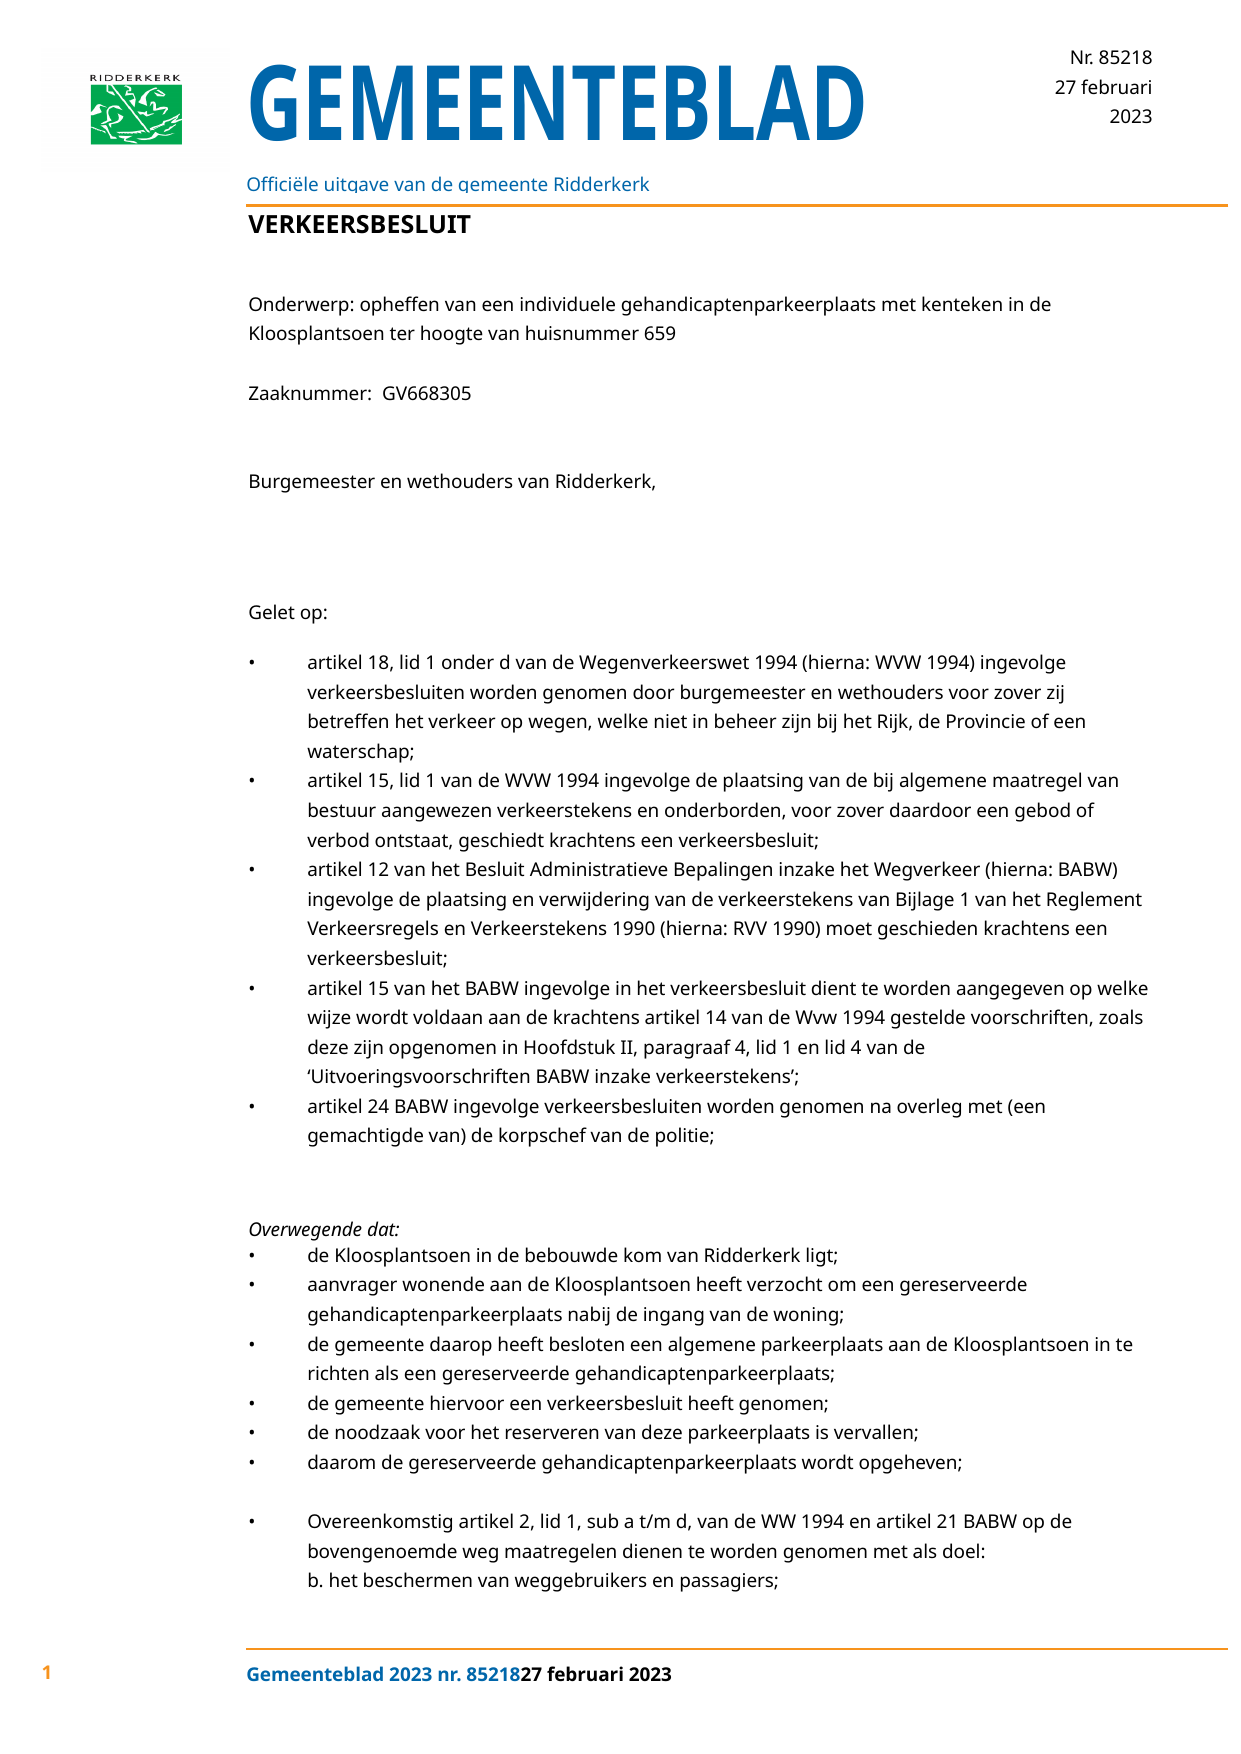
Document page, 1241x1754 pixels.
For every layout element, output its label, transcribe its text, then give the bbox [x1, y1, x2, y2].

text Onderwerp: opheffen van een individuele gehandicaptenparkeerplaats met kenteken in de Kloosplantsoen ter hoogte van huisnummer 659 [248, 291, 1152, 346]
text VERKEERSBESLUIT [248, 207, 1152, 241]
list de Kloosplantsoen in de bebouwde kom van Ridderkerk ligt; [248, 1242, 1152, 1268]
list b. het beschermen van weggebruikers en passagiers; [248, 1567, 1152, 1593]
list de noodzaak voor het reserveren van deze parkeerplaats is vervallen; [248, 1419, 1152, 1445]
list de gemeente daarop heeft besloten een algemene parkeerplaats aan de Kloosplantsoen in te richten als een gereserveerde gehandicaptenparkeerplaats; [248, 1331, 1152, 1386]
picture [41, 47, 231, 172]
list artikel 18, lid 1 onder d van de Wegenverkeerswet 1994 (hierna: WVW 1994) ingevolge verkeersbesluiten worden genomen door burgemeester en wethouders voor zover zij betreffen het verkeer op wegen, welke niet in beheer zijn bij het Rijk, de Provincie of een waterschap; [248, 649, 1152, 764]
list de gemeente hiervoor een verkeersbesluit heeft genomen; [248, 1390, 1152, 1416]
list daarom de gereserveerde gehandicaptenparkeerplaats wordt opgeheven; [248, 1449, 1152, 1475]
list artikel 12 van het Besluit Administratieve Bepalingen inzake het Wegverkeer (hierna: BABW) ingevolge de plaatsing en verwijdering van de verkeerstekens van Bijlage 1 van het Reglement Verkeersregels en Verkeerstekens 1990 (hierna: RVV 1990) moet geschieden krachtens een verkeersbesluit; [248, 856, 1152, 971]
text Overwegende dat: [248, 1216, 1152, 1242]
text Burgemeester en wethouders van Ridderkerk, [248, 468, 1152, 494]
list aanvrager wonende aan de Kloosplantsoen heeft verzocht om een gereserveerde gehandicaptenparkeerplaats nabij de ingang van de woning; [248, 1272, 1152, 1327]
list artikel 24 BABW ingevolge verkeersbesluiten worden genomen na overleg met (een gemachtigde van) de korpschef van de politie; [248, 1093, 1152, 1148]
text Gelet op: [248, 599, 1152, 625]
text Zaaknummer: GV668305 [248, 380, 1152, 406]
list artikel 15 van het BABW ingevolge in het verkeersbesluit dient te worden aangegeven op welke wijze wordt voldaan aan de krachtens artikel 14 van de Wvw 1994 gestelde voorschriften, zoals deze zijn opgenomen in Hoofdstuk II, paragraaf 4, lid 1 en lid 4 van de ‘Uitvoeringsvoorschriften BABW inzake verkeerstekens’; [248, 975, 1152, 1089]
list artikel 15, lid 1 van de WVW 1994 ingevolge de plaatsing van de bij algemene maatregel van bestuur aangewezen verkeerstekens en onderborden, voor zover daardoor een gebod of verbod ontstaat, geschiedt krachtens een verkeersbesluit; [248, 768, 1152, 853]
list Overeenkomstig artikel 2, lid 1, sub a t/m d, van de WW 1994 en artikel 21 BABW op de bovengenoemde weg maatregelen dienen te worden genomen met als doel: [248, 1508, 1152, 1563]
